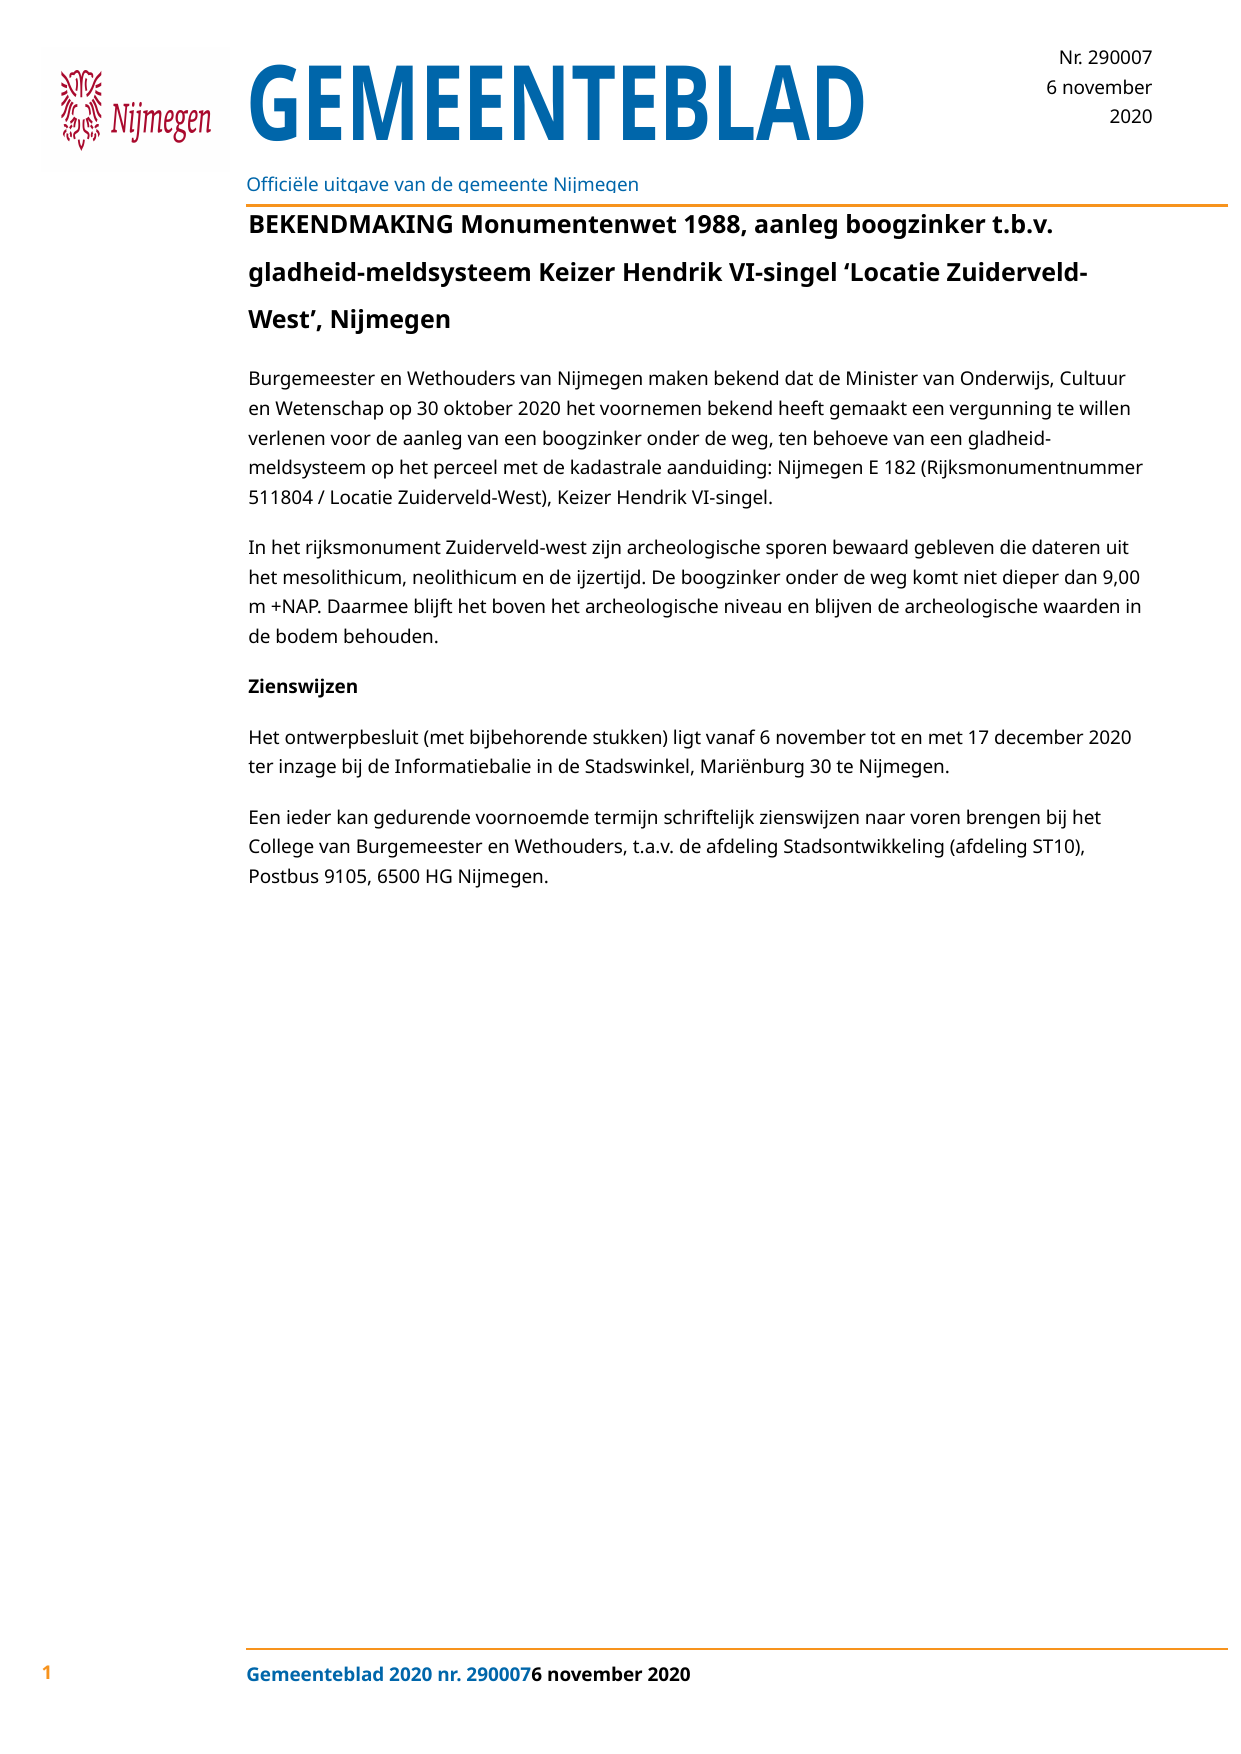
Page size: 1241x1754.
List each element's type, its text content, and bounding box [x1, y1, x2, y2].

text In het rijksmonument Zuiderveld-west zijn archeologische sporen bewaard gebleven die dateren uit het mesolithicum, neolithicum en de ijzertijd. De boogzinker onder de weg komt niet dieper dan 9,00 m +NAP. Daarmee blijft het boven het archeologische niveau en blijven de archeologische waarden in de bodem behouden. [248, 534, 1152, 649]
picture [41, 47, 231, 172]
text Het ontwerpbesluit (met bijbehorende stukken) ligt vanaf 6 november tot en met 17 december 2020 ter inzage bij de Informatiebalie in de Stadswinkel, Mariënburg 30 te Nijmegen. [248, 724, 1152, 779]
text Een ieder kan gedurende voornoemde termijn schriftelijk zienswijzen naar voren brengen bij het College van Burgemeester en Wethouders, t.a.v. de afdeling Stadsontwikkeling (afdeling ST10), Postbus 9105, 6500 HG Nijmegen. [248, 804, 1152, 889]
text BEKENDMAKING Monumentenwet 1988, aanleg boogzinker t.b.v. gladheid-meldsysteem Keizer Hendrik VI-singel ‘Locatie Zuiderveld-West’, Nijmegen [248, 207, 1152, 336]
text Zienswijzen [248, 673, 1152, 699]
text Burgemeester en Wethouders van Nijmegen maken bekend dat de Minister van Onderwijs, Cultuur en Wetenschap op 30 oktober 2020 het voornemen bekend heeft gemaakt een vergunning te willen verlenen voor de aanleg van een boogzinker onder de weg, ten behoeve van een gladheid-meldsysteem op het perceel met de kadastrale aanduiding: Nijmegen E 182 (Rijksmonumentnummer 511804 / Locatie Zuiderveld-West), Keizer Hendrik VI-singel. [248, 366, 1152, 509]
